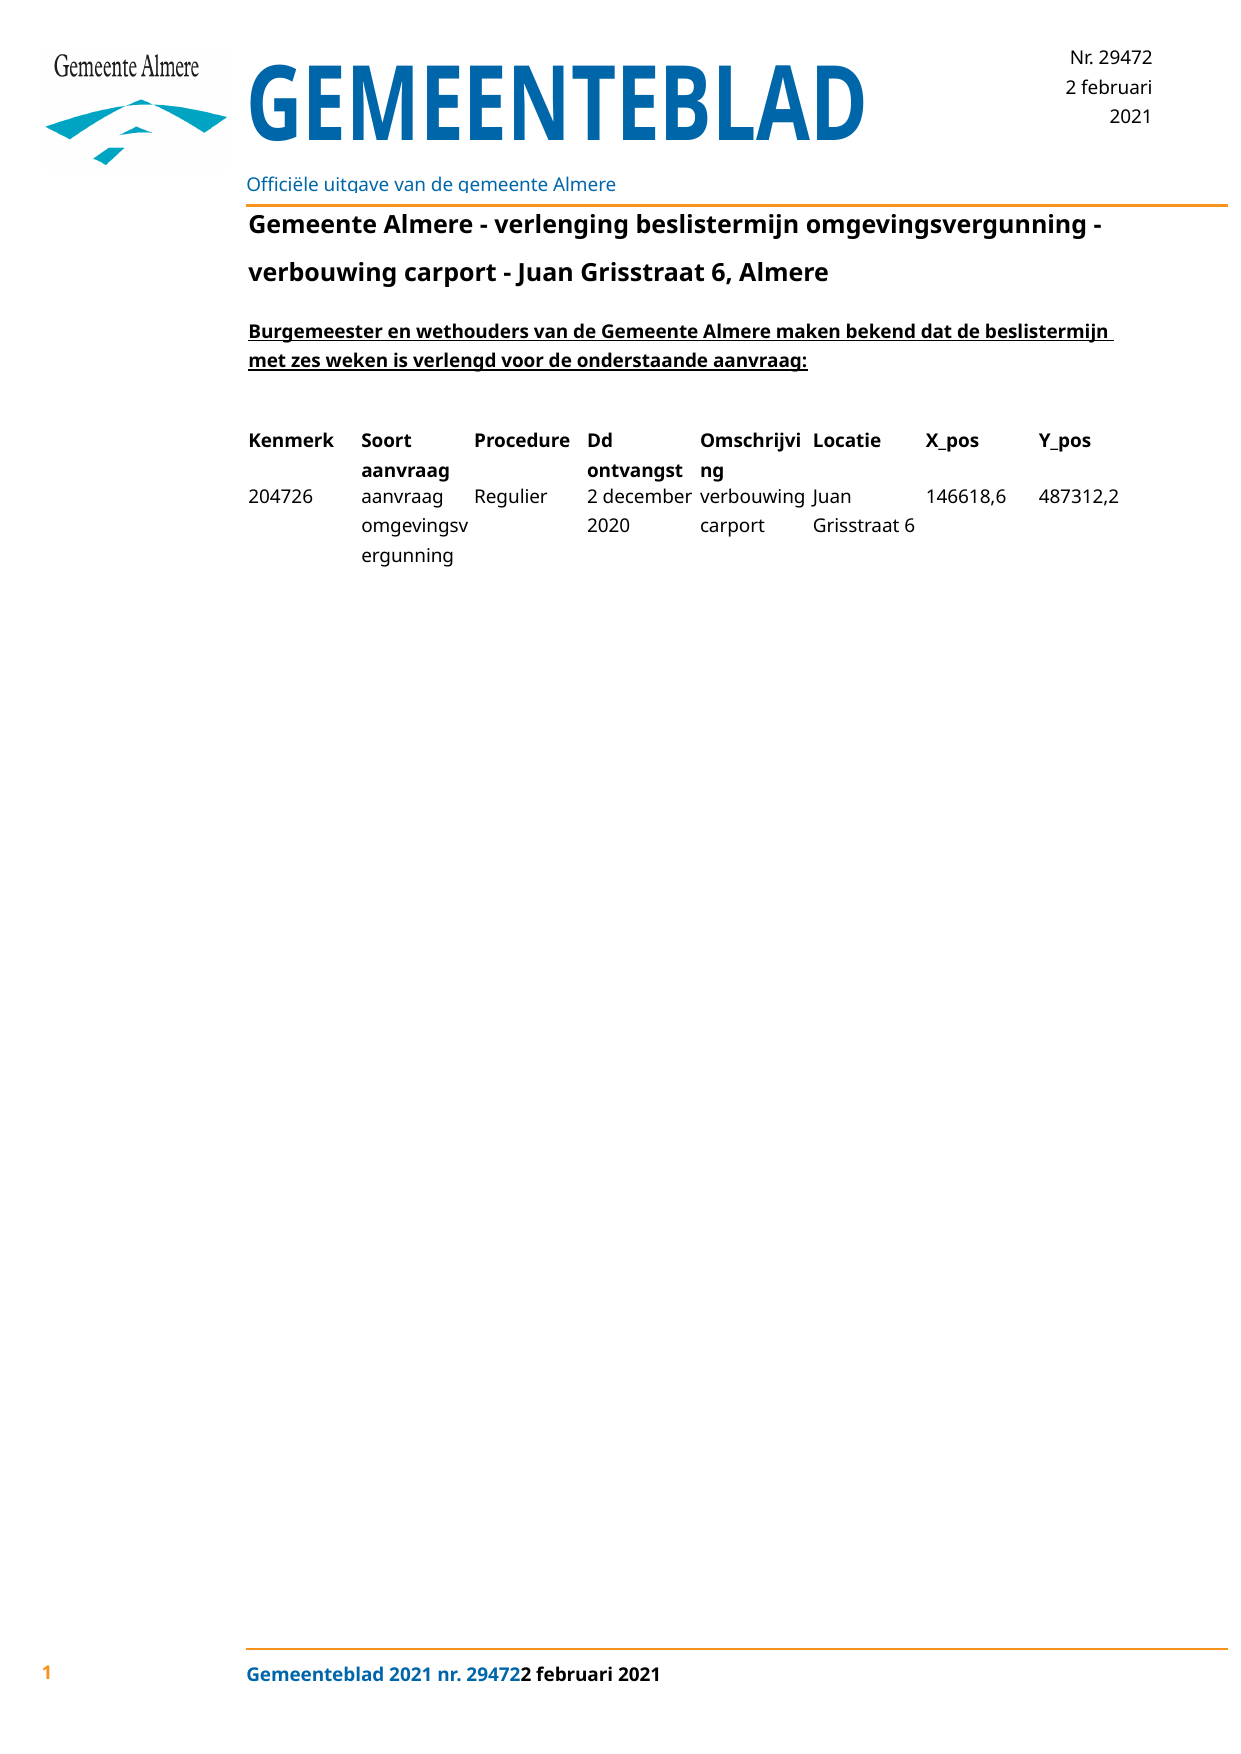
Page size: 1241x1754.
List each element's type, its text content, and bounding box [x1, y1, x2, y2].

table_header Locatie [813, 428, 926, 483]
table_cell 487312,2 [1039, 483, 1152, 568]
table_cell 2 december 2020 [587, 483, 700, 568]
table_cell Regulier [474, 483, 587, 568]
text Burgemeester en wethouders van de Gemeente Almere maken bekend dat de beslistermijn met zes weken is verlengd voor de onderstaande aanvraag: [248, 318, 1152, 373]
table_cell Juan Grisstraat 6 [813, 483, 926, 568]
table_header Y_pos [1039, 428, 1152, 483]
table_header Soort aanvraag [361, 428, 474, 483]
table_cell aanvraag omgevingsvergunning [361, 483, 474, 568]
table_header X_pos [926, 428, 1038, 483]
text Gemeente Almere - verlenging beslistermijn omgevingsvergunning - verbouwing carport - Juan Grisstraat 6, Almere [248, 207, 1152, 288]
table_header Dd ontvangst [587, 428, 700, 483]
table_header Procedure [474, 428, 587, 483]
picture [41, 47, 231, 172]
table_header Kenmerk [248, 428, 361, 483]
table_cell 146618,6 [926, 483, 1038, 568]
table_cell 204726 [248, 483, 361, 568]
table_header Omschrijving [700, 428, 813, 483]
table_cell verbouwing carport [700, 483, 813, 568]
